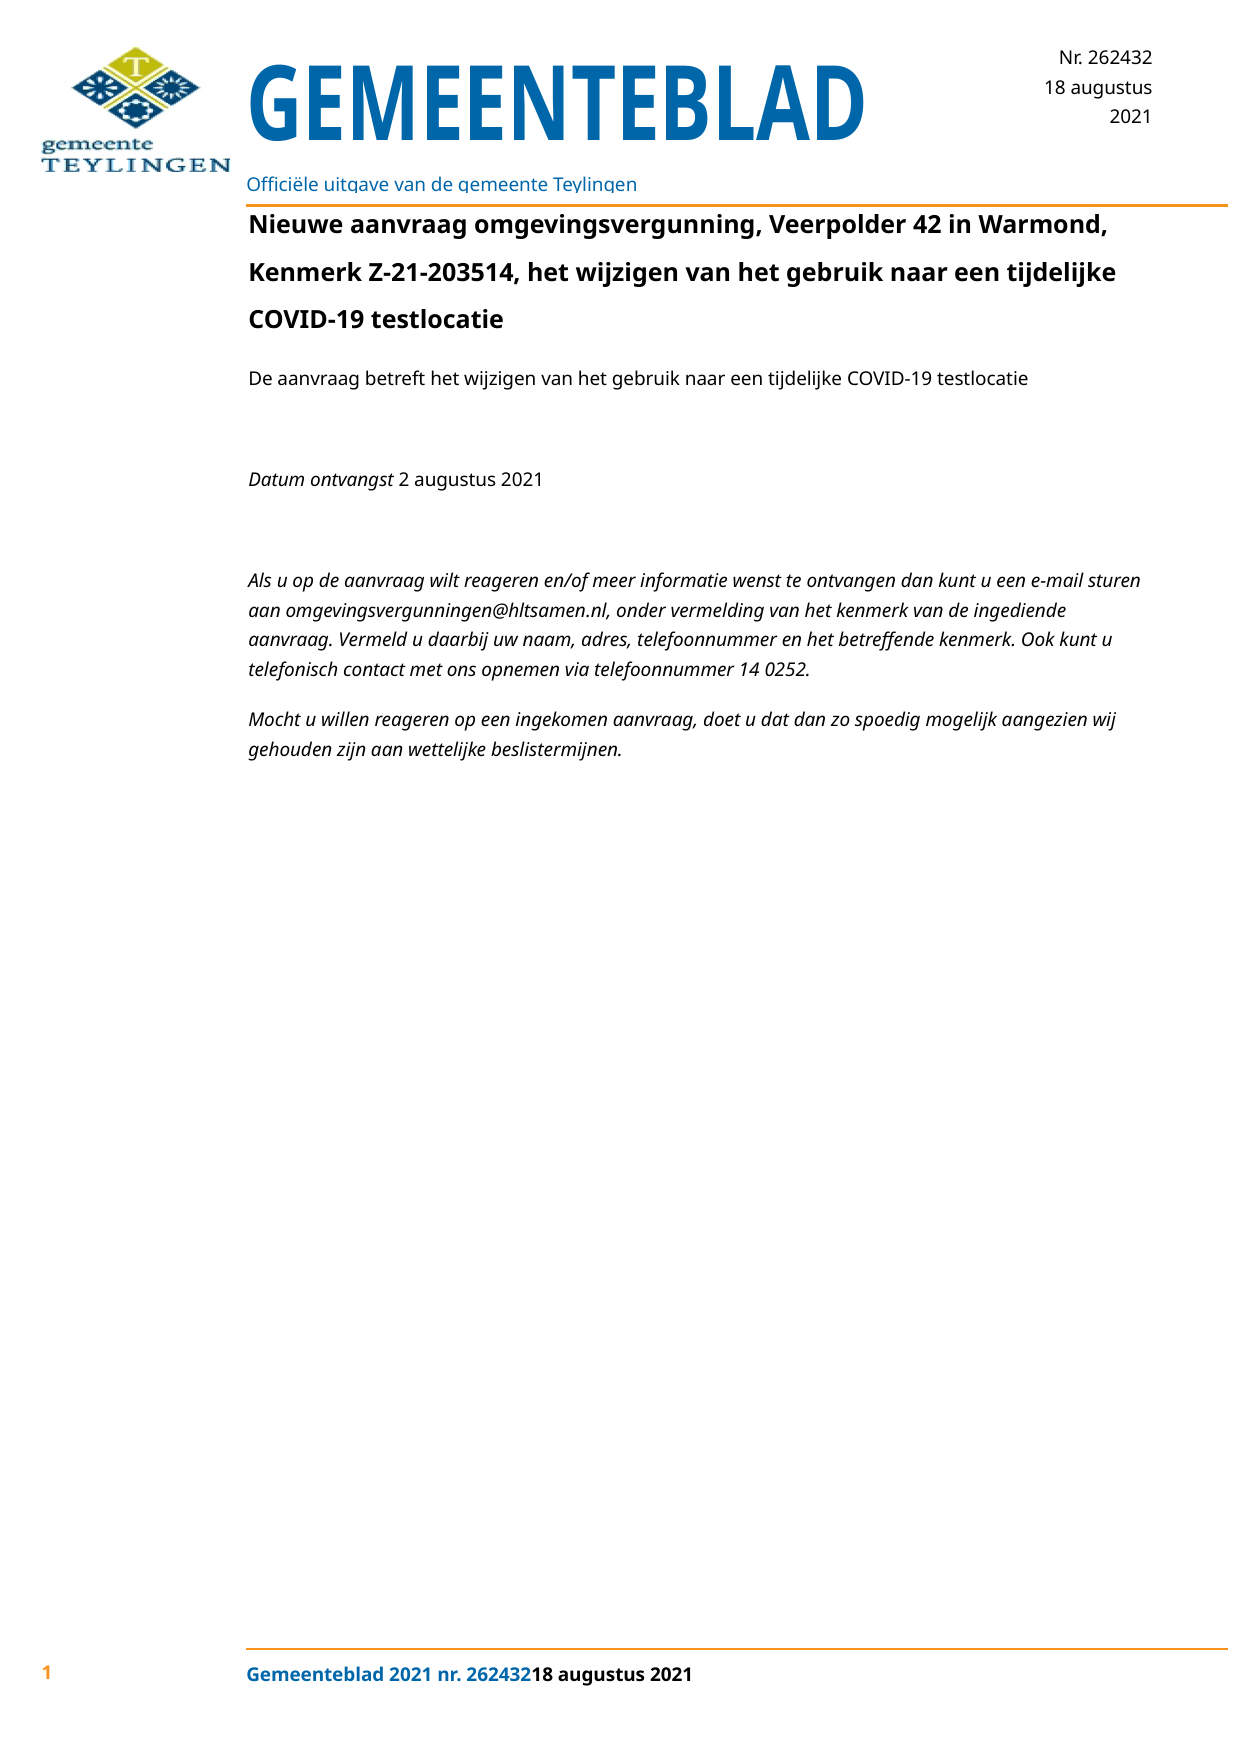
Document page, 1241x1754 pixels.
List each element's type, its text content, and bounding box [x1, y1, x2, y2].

text Datum ontvangst 2 augustus 2021 [248, 466, 1152, 492]
text De aanvraag betreft het wijzigen van het gebruik naar een tijdelijke COVID-19 testlocatie [248, 366, 1152, 391]
picture [41, 47, 231, 172]
text Mocht u willen reageren op een ingekomen aanvraag, doet u dat dan zo spoedig mogelijk aangezien wij gehouden zijn aan wettelijke beslistermijnen. [248, 706, 1152, 762]
text Nieuwe aanvraag omgevingsvergunning, Veerpolder 42 in Warmond, Kenmerk Z-21-203514, het wijzigen van het gebruik naar een tijdelijke COVID-19 testlocatie [248, 207, 1152, 336]
text Als u op de aanvraag wilt reageren en/of meer informatie wenst te ontvangen dan kunt u een e-mail sturen aan omgevingsvergunningen@hltsamen.nl, onder vermelding van het kenmerk van de ingediende aanvraag. Vermeld u daarbij uw naam, adres, telefoonnummer en het betreffende kenmerk. Ook kunt u telefonisch contact met ons opnemen via telefoonnummer 14 0252. [248, 567, 1152, 682]
